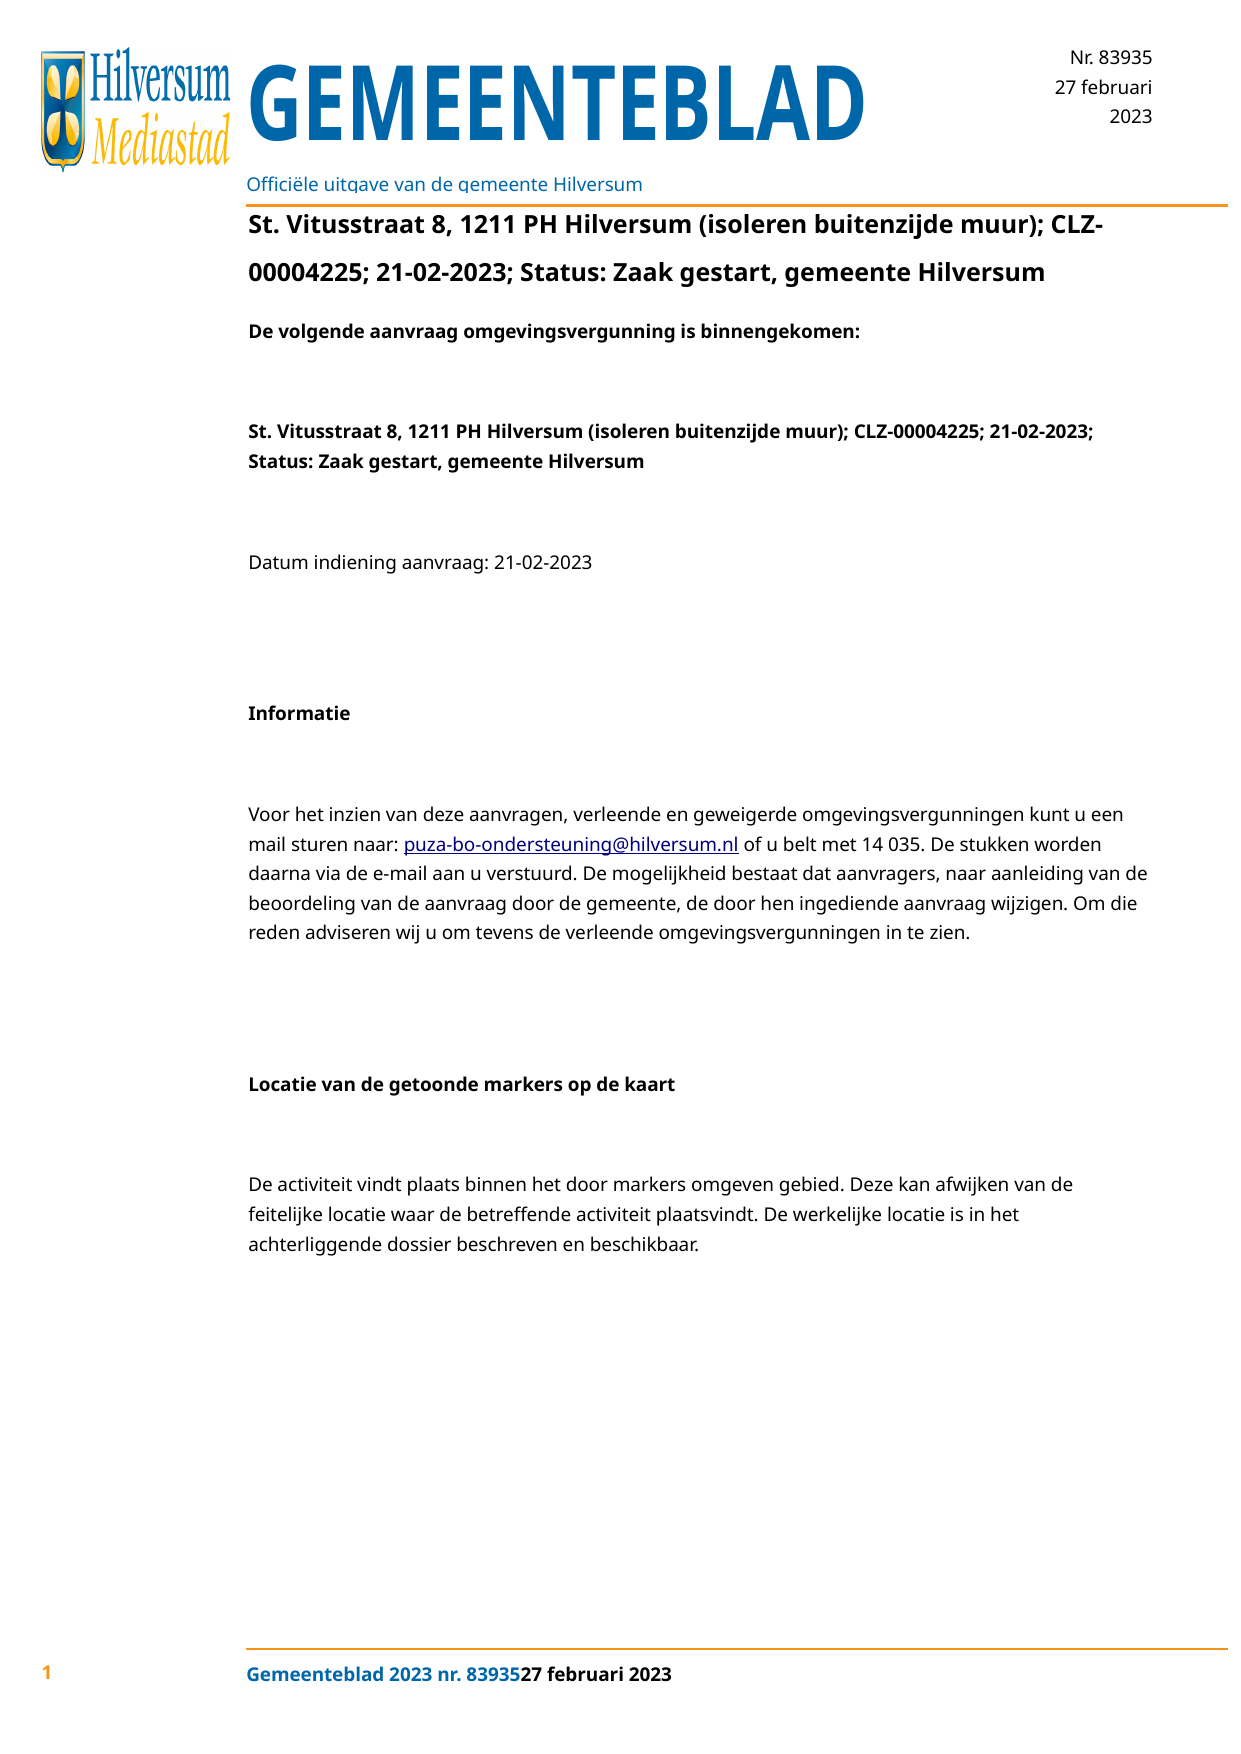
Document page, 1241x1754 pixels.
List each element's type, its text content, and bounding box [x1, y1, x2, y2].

text Voor het inzien van deze aanvragen, verleende en geweigerde omgevingsvergunningen kunt u een mail sturen naar: puza-bo-ondersteuning@hilversum.nl of u belt met 14 035. De stukken worden daarna via de e-mail aan u verstuurd. De mogelijkheid bestaat dat aanvragers, naar aanleiding van de beoordeling van de aanvraag door de gemeente, de door hen ingediende aanvraag wijzigen. Om die reden adviseren wij u om tevens de verleende omgevingsvergunningen in te zien. [248, 801, 1152, 945]
picture [41, 47, 231, 172]
text St. Vitusstraat 8, 1211 PH Hilversum (isoleren buitenzijde muur); CLZ-00004225; 21-02-2023; Status: Zaak gestart, gemeente Hilversum [248, 207, 1152, 288]
text De activiteit vindt plaats binnen het door markers omgeven gebied. Deze kan afwijken van de feitelijke locatie waar de betreffende activiteit plaatsvindt. De werkelijke locatie is in het achterliggende dossier beschreven en beschikbaar. [248, 1172, 1152, 1257]
text De volgende aanvraag omgevingsvergunning is binnengekomen: [248, 318, 1152, 344]
text Datum indiening aanvraag: 21-02-2023 [248, 549, 1152, 575]
text Informatie [248, 700, 1152, 726]
text Locatie van de getoonde markers op de kaart [248, 1071, 1152, 1097]
text St. Vitusstraat 8, 1211 PH Hilversum (isoleren buitenzijde muur); CLZ-00004225; 21-02-2023; Status: Zaak gestart, gemeente Hilversum [248, 419, 1152, 474]
